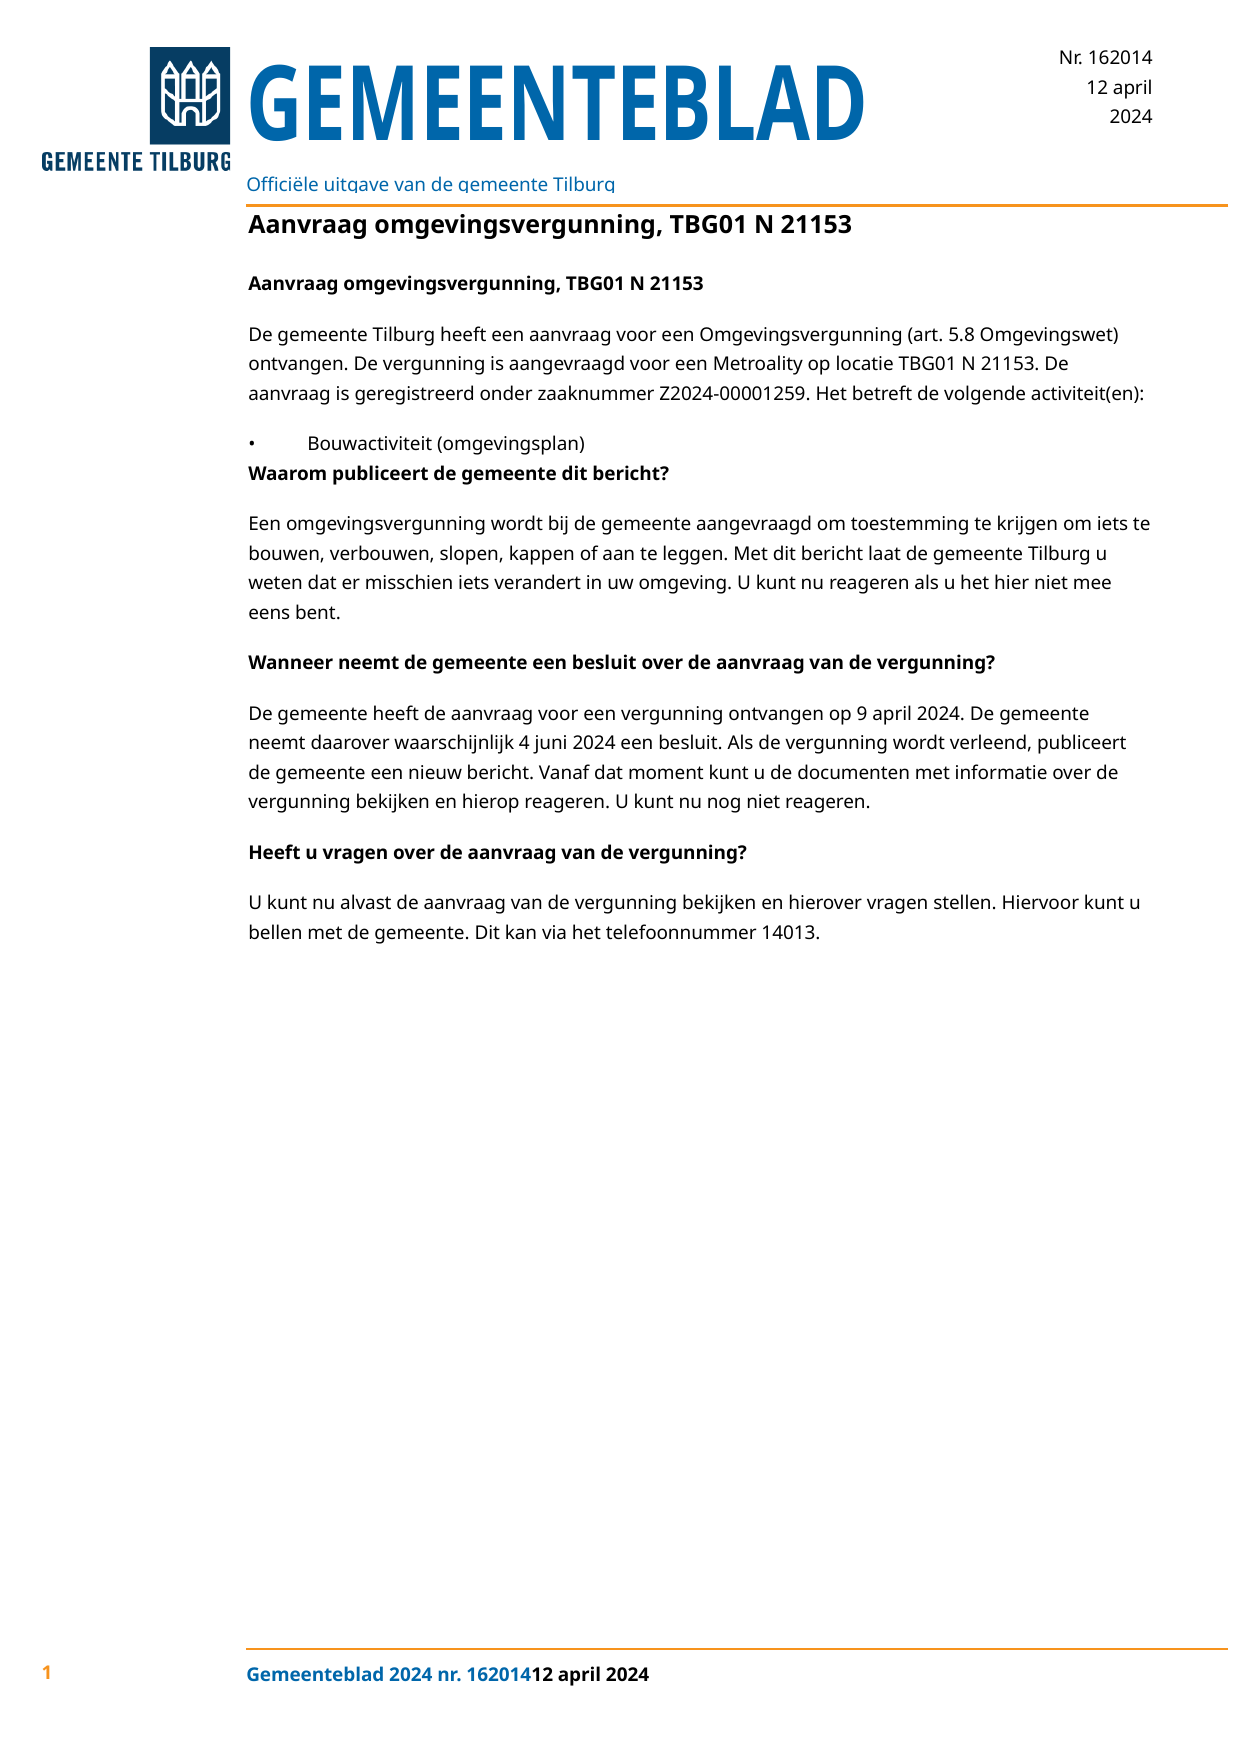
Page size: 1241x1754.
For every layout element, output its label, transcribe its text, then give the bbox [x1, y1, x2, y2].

text De gemeente heeft de aanvraag voor een vergunning ontvangen op 9 april 2024. De gemeente neemt daarover waarschijnlijk 4 juni 2024 een besluit. Als de vergunning wordt verleend, publiceert de gemeente een nieuw bericht. Vanaf dat moment kunt u de documenten met informatie over de vergunning bekijken en hierop reageren. U kunt nu nog niet reageren. [248, 700, 1152, 814]
text Heeft u vragen over de aanvraag van de vergunning? [248, 839, 1152, 865]
text Wanneer neemt de gemeente een besluit over de aanvraag van de vergunning? [248, 649, 1152, 675]
text De gemeente Tilburg heeft een aanvraag voor een Omgevingsvergunning (art. 5.8 Omgevingswet) ontvangen. De vergunning is aangevraagd voor een Metroality op locatie TBG01 N 21153. De aanvraag is geregistreerd onder zaaknummer Z2024-00001259. Het betreft de volgende activiteit(en): [248, 321, 1152, 406]
text Waarom publiceert de gemeente dit bericht? [248, 460, 1152, 486]
picture [41, 47, 231, 172]
text Een omgevingsvergunning wordt bij de gemeente aangevraagd om toestemming te krijgen om iets te bouwen, verbouwen, slopen, kappen of aan te leggen. Met dit bericht laat de gemeente Tilburg u weten dat er misschien iets verandert in uw omgeving. U kunt nu reageren als u het hier niet mee eens bent. [248, 510, 1152, 625]
list Bouwactiviteit (omgevingsplan) [248, 430, 1152, 456]
text U kunt nu alvast de aanvraag van de vergunning bekijken en hierover vragen stellen. Hiervoor kunt u bellen met de gemeente. Dit kan via het telefoonnummer 14013. [248, 889, 1152, 945]
text Aanvraag omgevingsvergunning, TBG01 N 21153 [248, 207, 1152, 241]
text Aanvraag omgevingsvergunning, TBG01 N 21153 [248, 270, 1152, 296]
